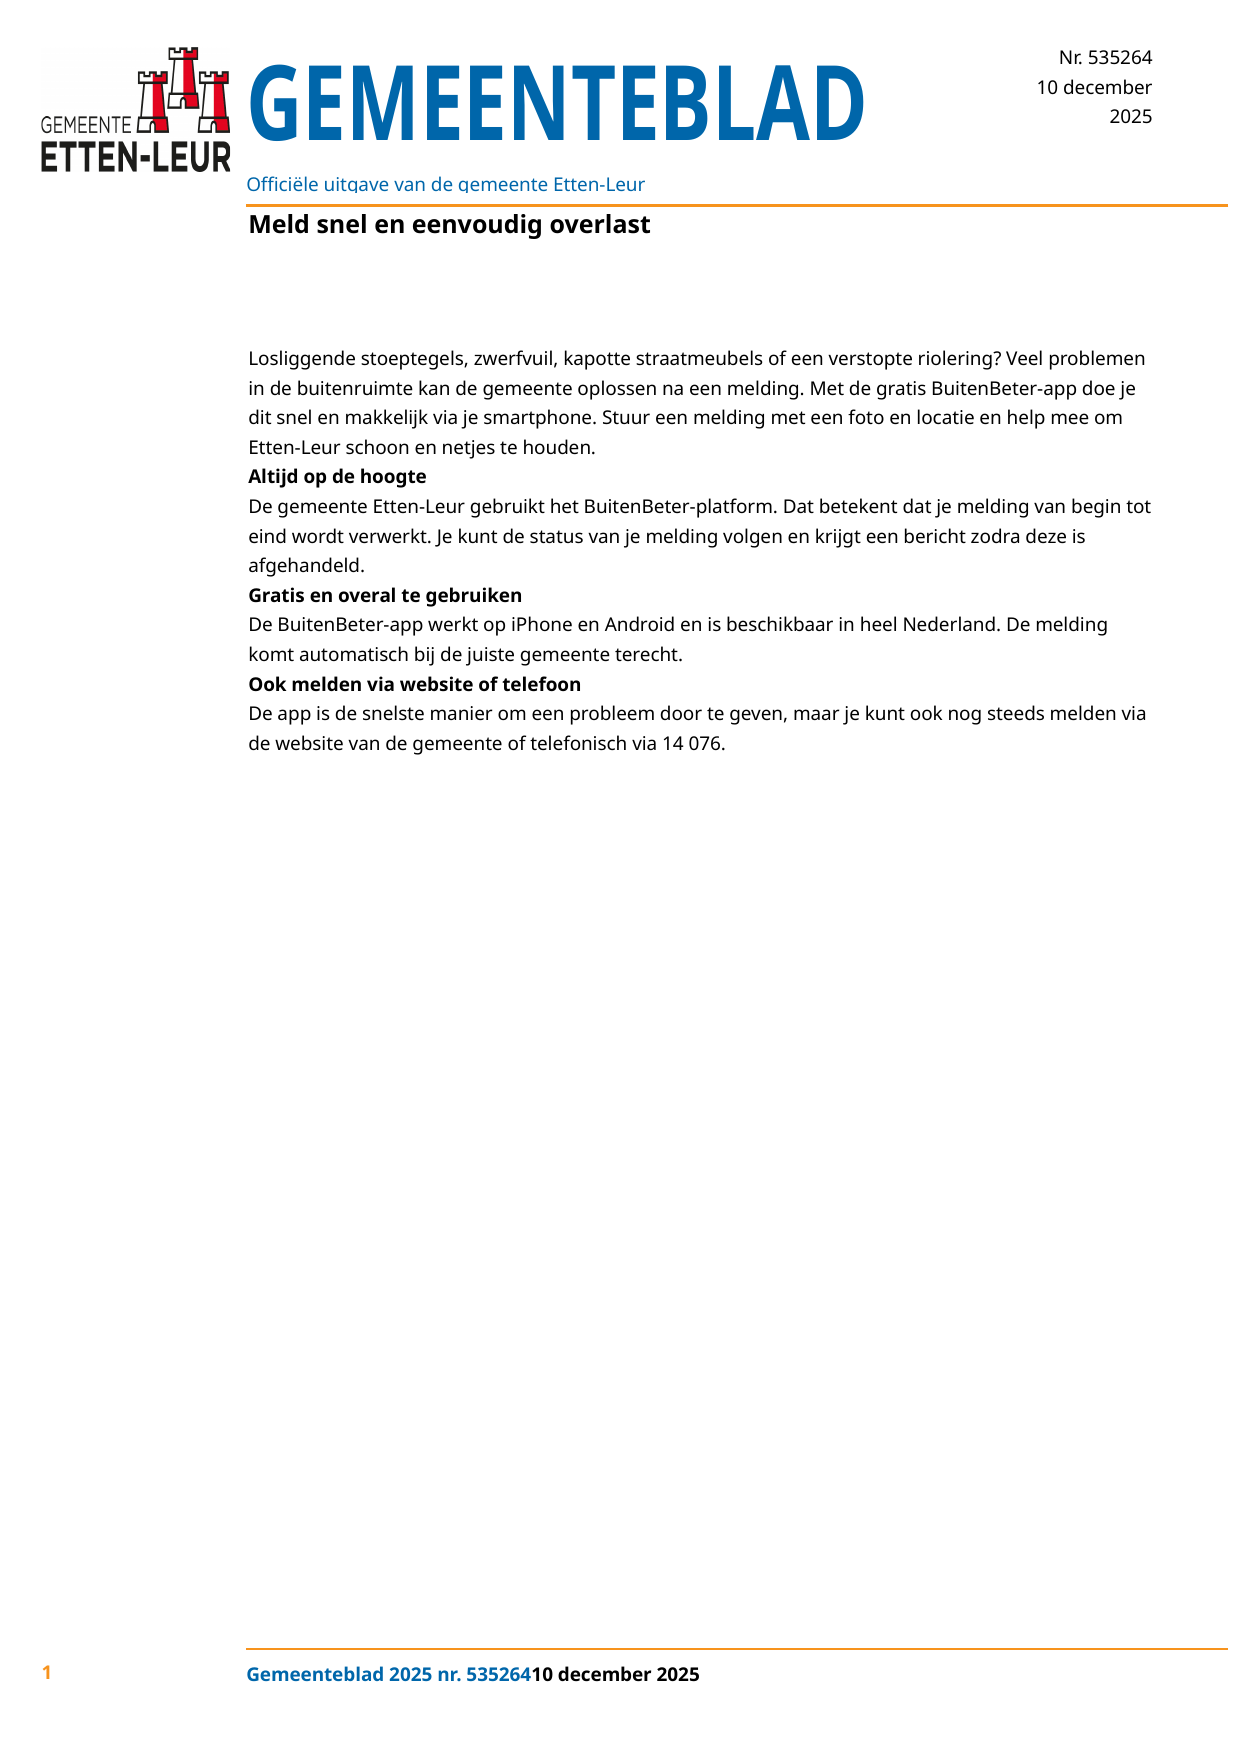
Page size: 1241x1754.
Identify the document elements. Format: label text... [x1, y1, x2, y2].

text De BuitenBeter-app werkt op iPhone en Android en is beschikbaar in heel Nederland. De melding komt automatisch bij de juiste gemeente terecht. [248, 612, 1152, 667]
text Altijd op de hoogte [248, 464, 1152, 489]
text De gemeente Etten-Leur gebruikt het BuitenBeter-platform. Dat betekent dat je melding van begin tot eind wordt verwerkt. Je kunt de status van je melding volgen en krijgt een bericht zodra deze is afgehandeld. [248, 493, 1152, 578]
text Meld snel en eenvoudig overlast [248, 207, 1152, 241]
text Ook melden via website of telefoon [248, 671, 1152, 696]
picture [41, 47, 231, 172]
text De app is de snelste manier om een probleem door te geven, maar je kunt ook nog steeds melden via de website van de gemeente of telefonisch via 14 076. [248, 700, 1152, 756]
text Losliggende stoeptegels, zwerfvuil, kapotte straatmeubels of een verstopte riolering? Veel problemen in de buitenruimte kan de gemeente oplossen na een melding. Met de gratis BuitenBeter-app doe je dit snel en makkelijk via je smartphone. Stuur een melding met een foto en locatie en help mee om Etten-Leur schoon en netjes te houden. [248, 345, 1152, 460]
text Gratis en overal te gebruiken [248, 582, 1152, 608]
